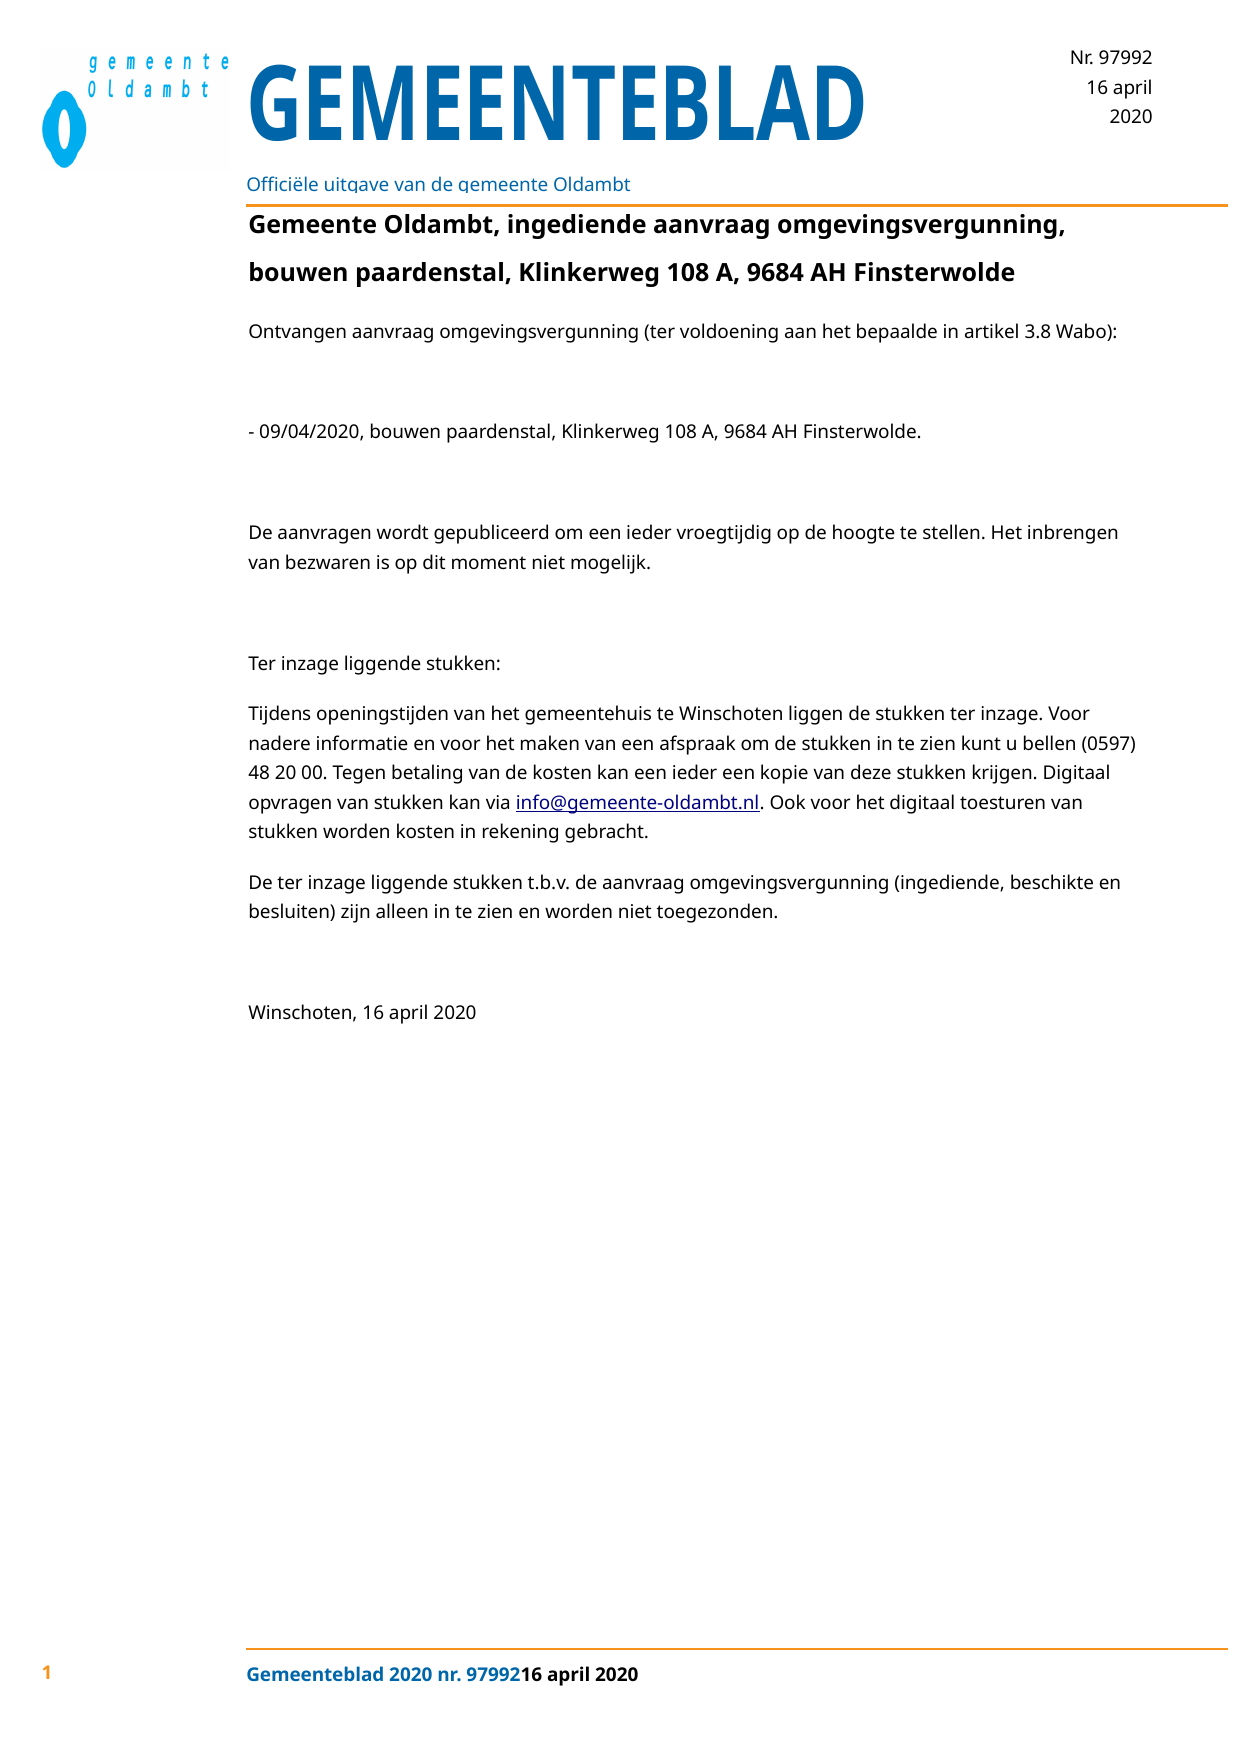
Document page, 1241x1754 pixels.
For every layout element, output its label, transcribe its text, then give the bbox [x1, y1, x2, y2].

text Ontvangen aanvraag omgevingsvergunning (ter voldoening aan het bepaalde in artikel 3.8 Wabo): [248, 318, 1152, 344]
picture [41, 47, 231, 172]
text Winschoten, 16 april 2020 [248, 999, 1152, 1025]
text De aanvragen wordt gepubliceerd om een ieder vroegtijdig op de hoogte te stellen. Het inbrengen van bezwaren is op dit moment niet mogelijk. [248, 519, 1152, 575]
text - 09/04/2020, bouwen paardenstal, Klinkerweg 108 A, 9684 AH Finsterwolde. [248, 419, 1152, 444]
text De ter inzage liggende stukken t.b.v. de aanvraag omgevingsvergunning (ingediende, beschikte en besluiten) zijn alleen in te zien en worden niet toegezonden. [248, 869, 1152, 924]
text Gemeente Oldambt, ingediende aanvraag omgevingsvergunning, bouwen paardenstal, Klinkerweg 108 A, 9684 AH Finsterwolde [248, 207, 1152, 288]
text Ter inzage liggende stukken: [248, 650, 1152, 676]
text Tijdens openingstijden van het gemeentehuis te Winschoten liggen de stukken ter inzage. Voor nadere informatie en voor het maken van een afspraak om de stukken in te zien kunt u bellen (0597) 48 20 00. Tegen betaling van de kosten kan een ieder een kopie van deze stukken krijgen. Digitaal opvragen van stukken kan via info@gemeente-oldambt.nl. Ook voor het digitaal toesturen van stukken worden kosten in rekening gebracht. [248, 700, 1152, 844]
